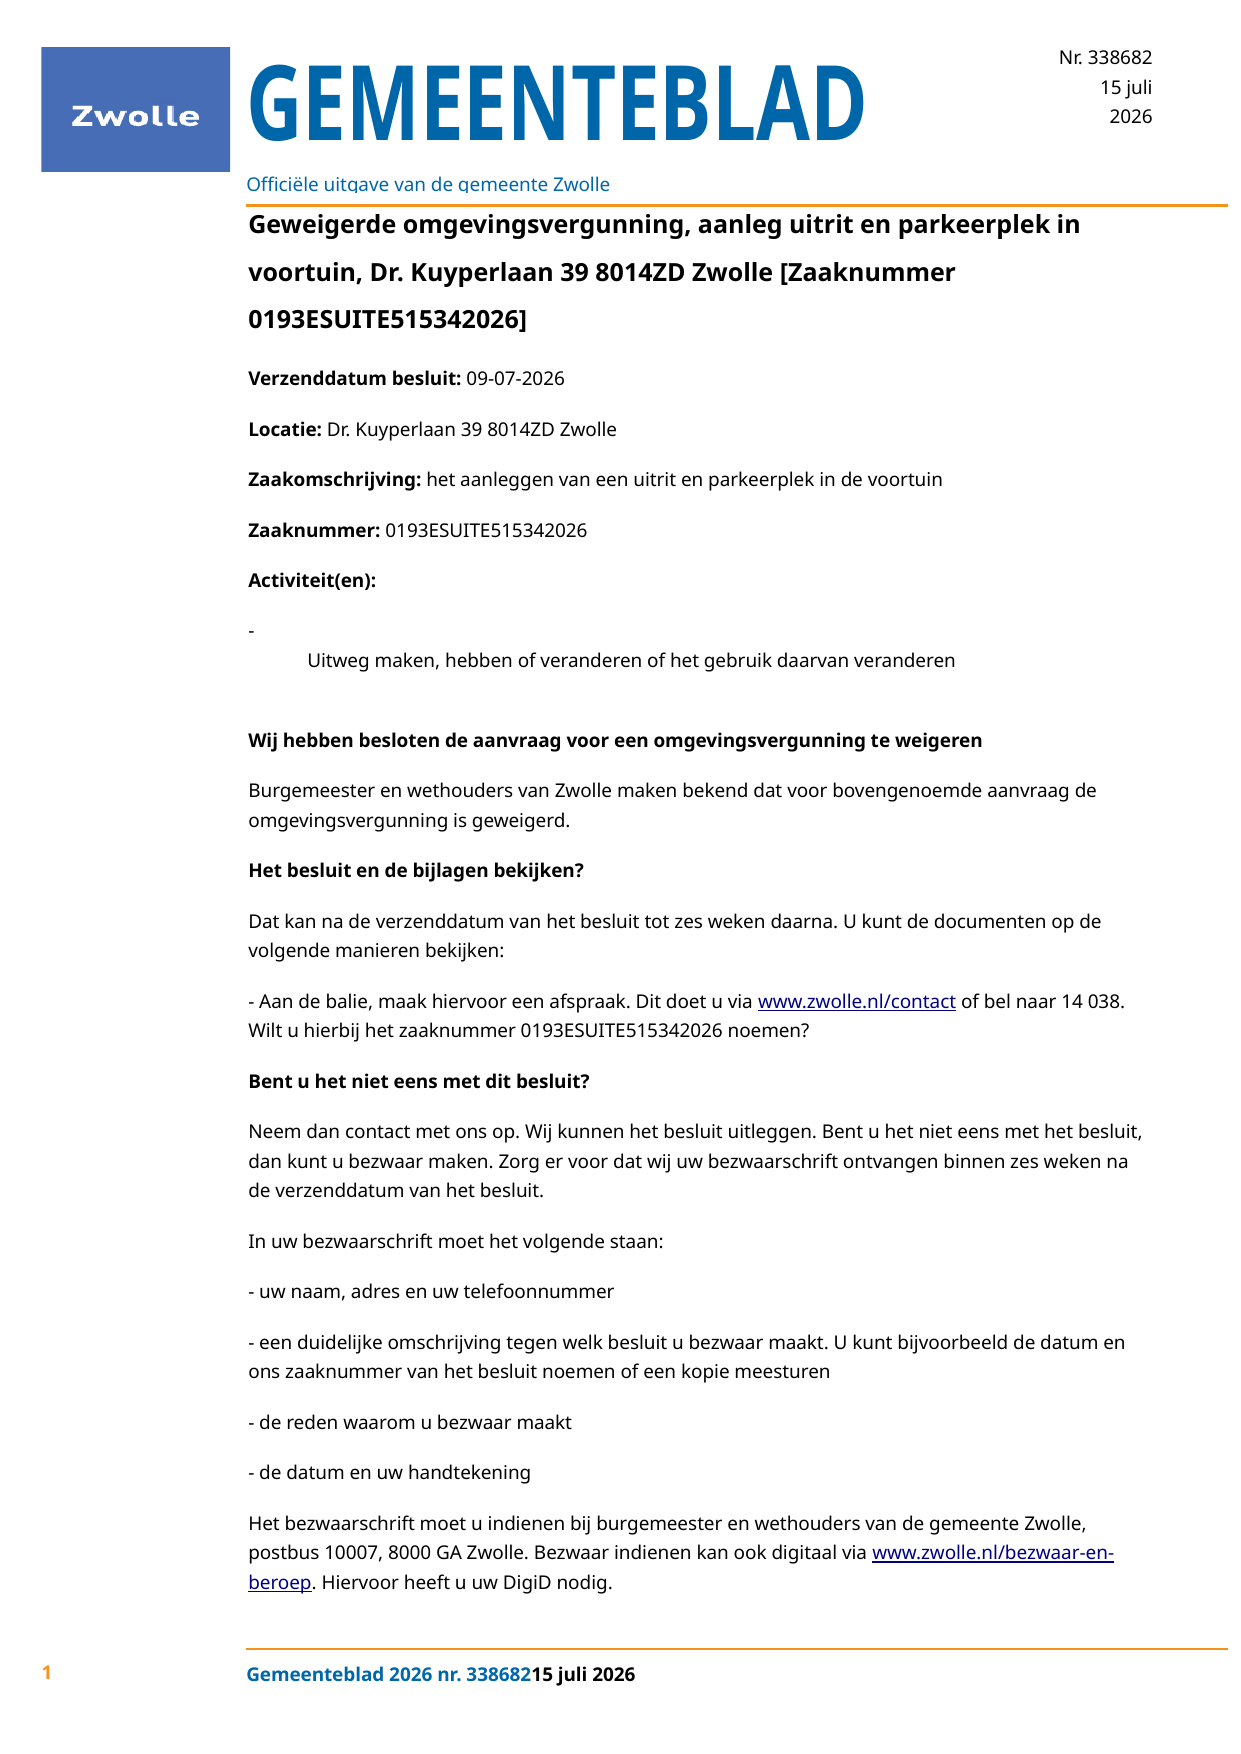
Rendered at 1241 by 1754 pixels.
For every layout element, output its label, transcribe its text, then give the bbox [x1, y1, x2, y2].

text Het besluit en de bijlagen bekijken? [248, 858, 1152, 883]
text Bent u het niet eens met dit besluit? [248, 1068, 1152, 1094]
picture [41, 47, 231, 172]
text Wij hebben besloten de aanvraag voor een omgevingsvergunning te weigeren [248, 727, 1152, 753]
text Verzenddatum besluit: 09-07-2026 [248, 366, 1152, 391]
text Activiteit(en): [248, 567, 1152, 593]
text - de reden waarom u bezwaar maakt [248, 1409, 1152, 1434]
text Zaaknummer: 0193ESUITE515342026 [248, 517, 1152, 542]
text Burgemeester en wethouders van Zwolle maken bekend dat voor bovengenoemde aanvraag de omgevingsvergunning is geweigerd. [248, 778, 1152, 833]
text - uw naam, adres en uw telefoonnummer [248, 1278, 1152, 1304]
text Zaakomschrijving: het aanleggen van een uitrit en parkeerplek in de voortuin [248, 466, 1152, 492]
text Neem dan contact met ons op. Wij kunnen het besluit uitleggen. Bent u het niet eens met het besluit, dan kunt u bezwaar maken. Zorg er voor dat wij uw bezwaarschrift ontvangen binnen zes weken na de verzenddatum van het besluit. [248, 1118, 1152, 1203]
text Het bezwaarschrift moet u indienen bij burgemeester en wethouders van de gemeente Zwolle, postbus 10007, 8000 GA Zwolle. Bezwaar indienen kan ook digitaal via www.zwolle.nl/bezwaar-en-beroep. Hiervoor heeft u uw DigiD nodig. [248, 1510, 1152, 1594]
text Locatie: Dr. Kuyperlaan 39 8014ZD Zwolle [248, 416, 1152, 442]
text - Aan de balie, maak hiervoor een afspraak. Dit doet u via www.zwolle.nl/contact of bel naar 14 038. Wilt u hierbij het zaaknummer 0193ESUITE515342026 noemen? [248, 988, 1152, 1043]
text In uw bezwaarschrift moet het volgende staan: [248, 1228, 1152, 1254]
text - de datum en uw handtekening [248, 1459, 1152, 1485]
text Dat kan na de verzenddatum van het besluit tot zes weken daarna. U kunt de documenten op de volgende manieren bekijken: [248, 908, 1152, 963]
text - een duidelijke omschrijving tegen welk besluit u bezwaar maakt. U kunt bijvoorbeeld de datum en ons zaaknummer van het besluit noemen of een kopie meesturen [248, 1329, 1152, 1384]
list Uitweg maken, hebben of veranderen of het gebruik daarvan veranderen [248, 647, 1152, 673]
text Geweigerde omgevingsvergunning, aanleg uitrit en parkeerplek in voortuin, Dr. Kuyperlaan 39 8014ZD Zwolle [Zaaknummer 0193ESUITE515342026] [248, 207, 1152, 336]
